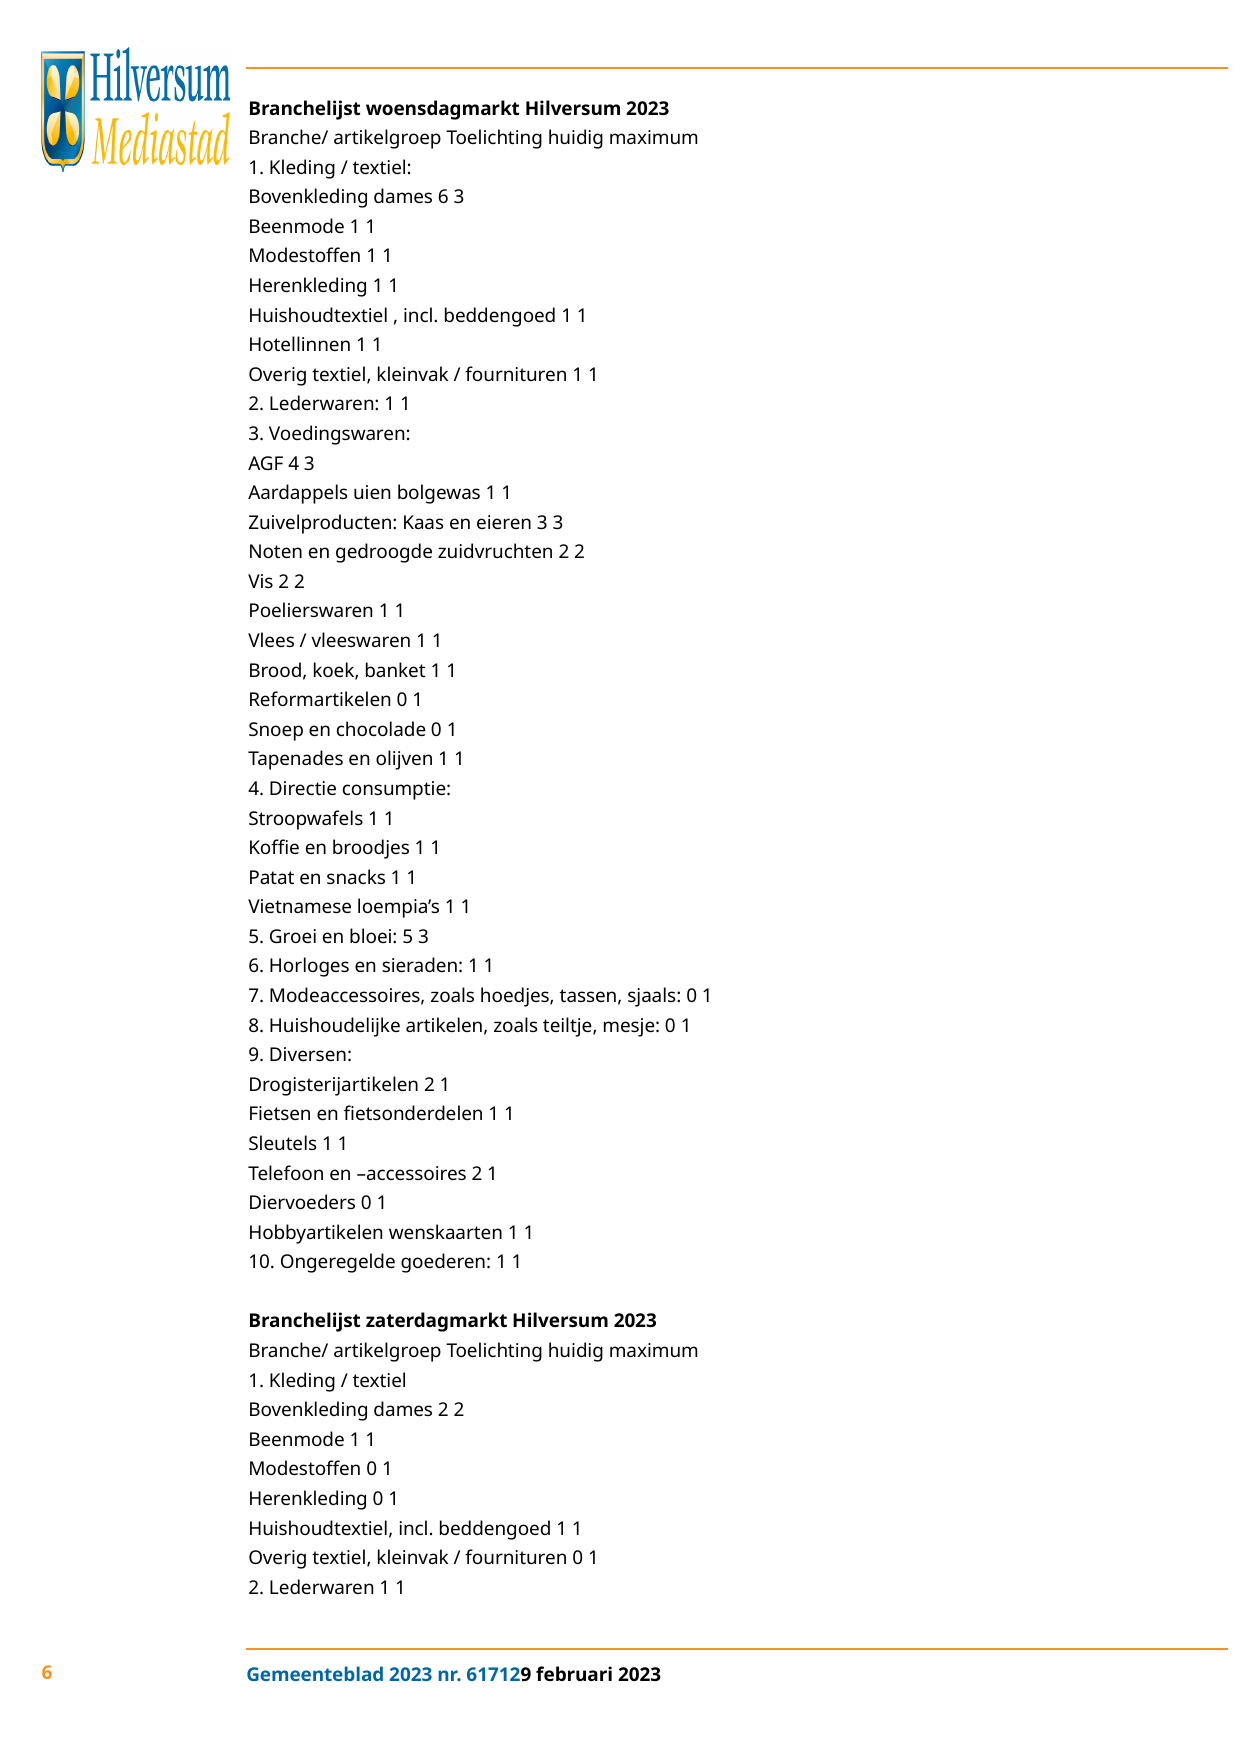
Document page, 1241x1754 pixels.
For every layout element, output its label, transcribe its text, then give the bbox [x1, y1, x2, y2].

text Overig textiel, kleinvak / fournituren 1 1 [248, 361, 1152, 387]
text Snoep en chocolade 0 1 [248, 716, 1152, 742]
text Branche/ artikelgroep Toelichting huidig maximum [248, 124, 1152, 150]
text Branche/ artikelgroep Toelichting huidig maximum [248, 1337, 1152, 1363]
text Hobbyartikelen wenskaarten 1 1 [248, 1219, 1152, 1245]
picture [41, 47, 231, 172]
text Patat en snacks 1 1 [248, 864, 1152, 890]
text Sleutels 1 1 [248, 1130, 1152, 1156]
text 3. Voedingswaren: [248, 420, 1152, 446]
text Noten en gedroogde zuidvruchten 2 2 [248, 538, 1152, 564]
text Hotellinnen 1 1 [248, 331, 1152, 357]
text 10. Ongeregelde goederen: 1 1 [248, 1248, 1152, 1274]
text Aardappels uien bolgewas 1 1 [248, 479, 1152, 505]
text Overig textiel, kleinvak / fournituren 0 1 [248, 1544, 1152, 1570]
text Vietnamese loempia’s 1 1 [248, 893, 1152, 919]
text 6. Horloges en sieraden: 1 1 [248, 953, 1152, 978]
text 2. Lederwaren: 1 1 [248, 391, 1152, 416]
text 1. Kleding / textiel [248, 1367, 1152, 1393]
text Drogisterijartikelen 2 1 [248, 1071, 1152, 1097]
text 1. Kleding / textiel: [248, 154, 1152, 180]
text Vlees / vleeswaren 1 1 [248, 627, 1152, 653]
text Huishoudtextiel, incl. beddengoed 1 1 [248, 1515, 1152, 1541]
text 8. Huishoudelijke artikelen, zoals teiltje, mesje: 0 1 [248, 1012, 1152, 1038]
text Tapenades en olijven 1 1 [248, 746, 1152, 771]
text Telefoon en –accessoires 2 1 [248, 1160, 1152, 1186]
text Huishoudtextiel , incl. beddengoed 1 1 [248, 302, 1152, 328]
text 7. Modeaccessoires, zoals hoedjes, tassen, sjaals: 0 1 [248, 982, 1152, 1008]
text 9. Diversen: [248, 1041, 1152, 1067]
text Poelierswaren 1 1 [248, 598, 1152, 623]
text 5. Groei en bloei: 5 3 [248, 923, 1152, 949]
text Beenmode 1 1 [248, 1426, 1152, 1452]
text Vis 2 2 [248, 568, 1152, 594]
text Bovenkleding dames 6 3 [248, 183, 1152, 209]
text Koffie en broodjes 1 1 [248, 834, 1152, 860]
text 2. Lederwaren 1 1 [248, 1574, 1152, 1600]
text Modestoffen 1 1 [248, 243, 1152, 268]
text Reformartikelen 0 1 [248, 686, 1152, 712]
text Diervoeders 0 1 [248, 1189, 1152, 1215]
text Zuivelproducten: Kaas en eieren 3 3 [248, 509, 1152, 535]
text 4. Directie consumptie: [248, 775, 1152, 801]
text Branchelijst woensdagmarkt Hilversum 2023 [248, 95, 1152, 121]
text Beenmode 1 1 [248, 213, 1152, 239]
text Herenkleding 0 1 [248, 1485, 1152, 1511]
text Brood, koek, banket 1 1 [248, 657, 1152, 683]
text Bovenkleding dames 2 2 [248, 1396, 1152, 1422]
text Branchelijst zaterdagmarkt Hilversum 2023 [248, 1308, 1152, 1333]
text Modestoffen 0 1 [248, 1456, 1152, 1481]
text Fietsen en fietsonderdelen 1 1 [248, 1101, 1152, 1126]
text Stroopwafels 1 1 [248, 805, 1152, 831]
text AGF 4 3 [248, 450, 1152, 476]
text Herenkleding 1 1 [248, 272, 1152, 298]
